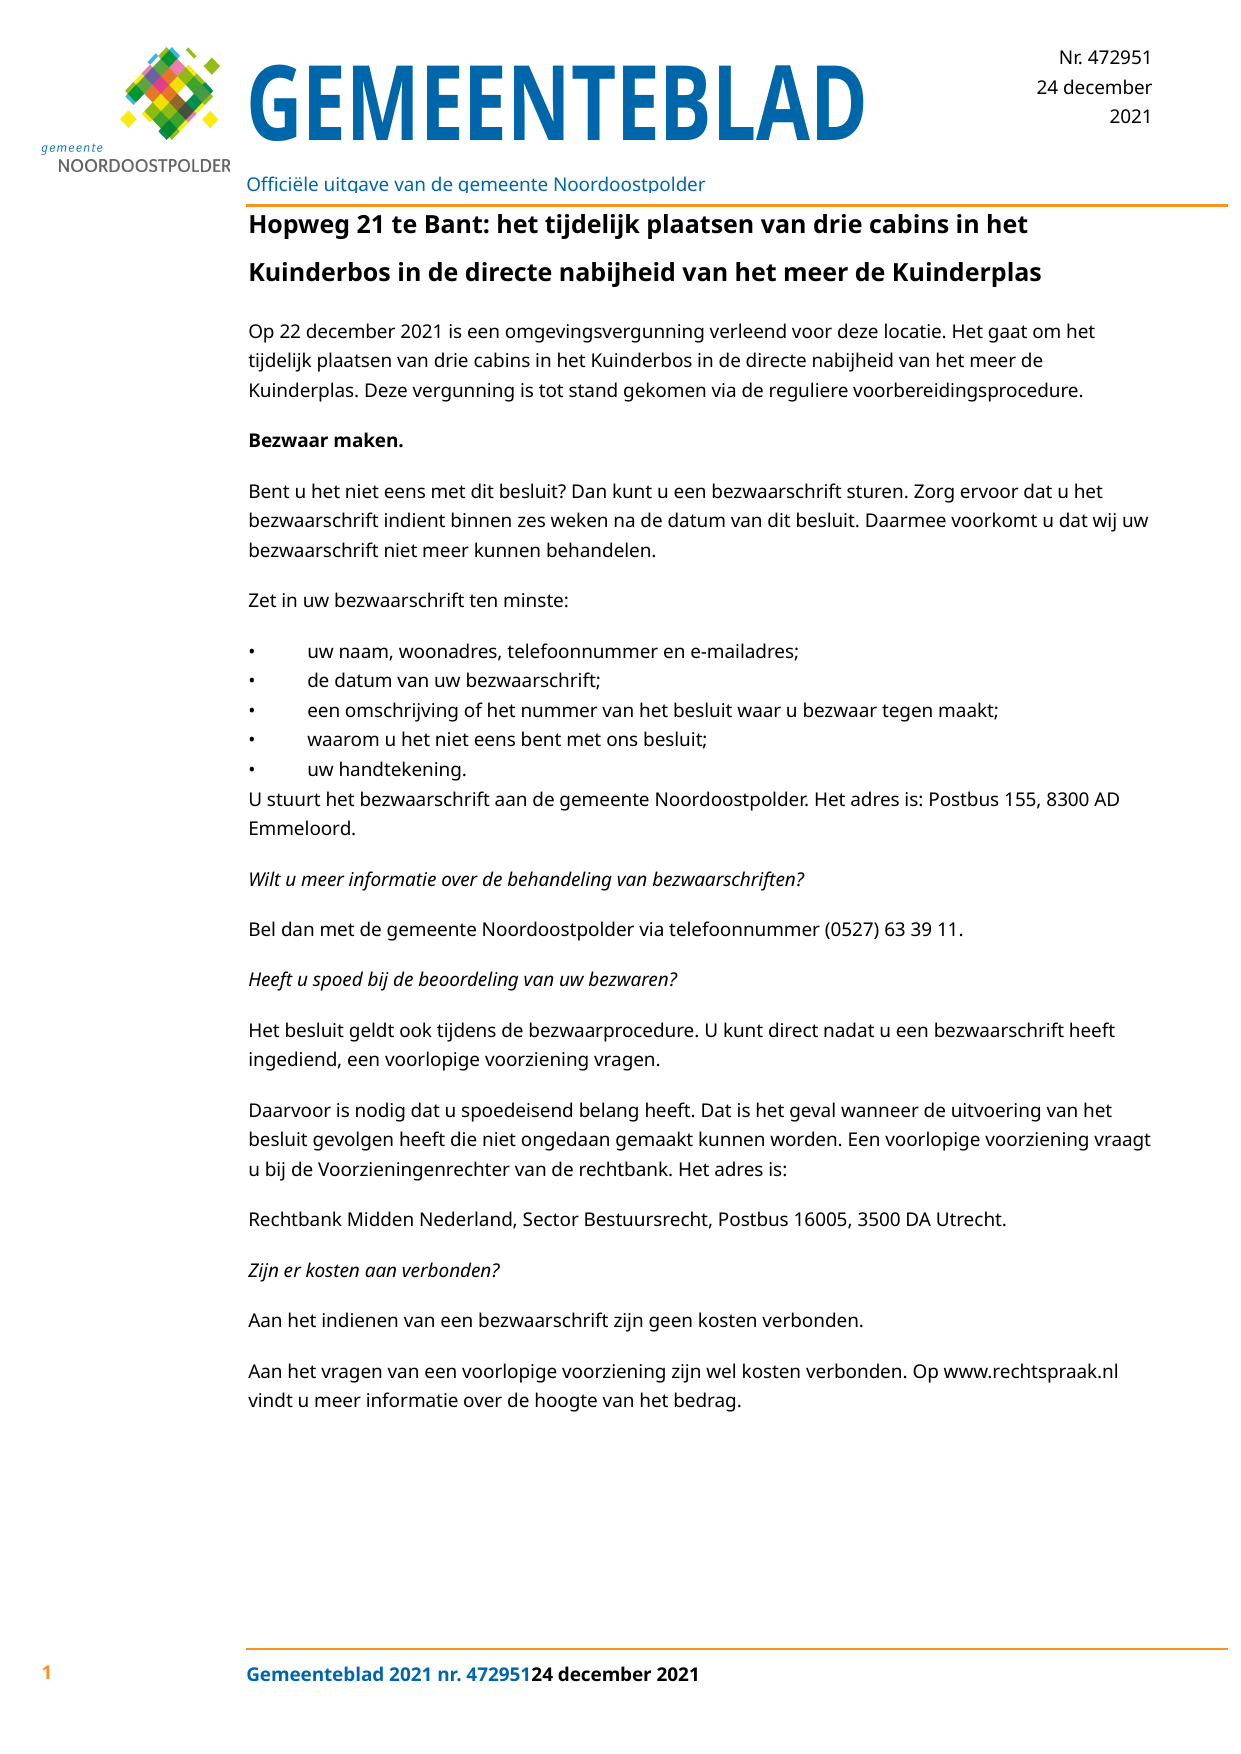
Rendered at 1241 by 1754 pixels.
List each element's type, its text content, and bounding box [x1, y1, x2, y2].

list een omschrijving of het nummer van het besluit waar u bezwaar tegen maakt; [248, 697, 1152, 723]
text Hopweg 21 te Bant: het tijdelijk plaatsen van drie cabins in het Kuinderbos in de directe nabijheid van het meer de Kuinderplas [248, 207, 1152, 288]
picture [41, 47, 231, 172]
list waarom u het niet eens bent met ons besluit; [248, 727, 1152, 752]
text Zijn er kosten aan verbonden? [248, 1257, 1152, 1283]
text Heeft u spoed bij de beoordeling van uw bezwaren? [248, 967, 1152, 992]
list uw naam, woonadres, telefoonnummer en e-mailadres; [248, 638, 1152, 664]
text Aan het indienen van een bezwaarschrift zijn geen kosten verbonden. [248, 1307, 1152, 1333]
text U stuurt het bezwaarschrift aan de gemeente Noordoostpolder. Het adres is: Postbus 155, 8300 AD Emmeloord. [248, 786, 1152, 841]
list de datum van uw bezwaarschrift; [248, 667, 1152, 693]
list uw handtekening. [248, 756, 1152, 782]
text Op 22 december 2021 is een omgevingsvergunning verleend voor deze locatie. Het gaat om het tijdelijk plaatsen van drie cabins in het Kuinderbos in de directe nabijheid van het meer de Kuinderplas. Deze vergunning is tot stand gekomen via de reguliere voorbereidingsprocedure. [248, 318, 1152, 403]
text Bent u het niet eens met dit besluit? Dan kunt u een bezwaarschrift sturen. Zorg ervoor dat u het bezwaarschrift indient binnen zes weken na de datum van dit besluit. Daarmee voorkomt u dat wij uw bezwaarschrift niet meer kunnen behandelen. [248, 478, 1152, 563]
text Rechtbank Midden Nederland, Sector Bestuursrecht, Postbus 16005, 3500 DA Utrecht. [248, 1207, 1152, 1232]
text Wilt u meer informatie over de behandeling van bezwaarschriften? [248, 866, 1152, 892]
text Daarvoor is nodig dat u spoedeisend belang heeft. Dat is het geval wanneer de uitvoering van het besluit gevolgen heeft die niet ongedaan gemaakt kunnen worden. Een voorlopige voorziening vraagt u bij de Voorzieningenrechter van de rechtbank. Het adres is: [248, 1097, 1152, 1182]
text Bel dan met de gemeente Noordoostpolder via telefoonnummer (0527) 63 39 11. [248, 916, 1152, 942]
text Aan het vragen van een voorlopige voorziening zijn wel kosten verbonden. Op www.rechtspraak.nl vindt u meer informatie over de hoogte van het bedrag. [248, 1358, 1152, 1413]
text Bezwaar maken. [248, 427, 1152, 453]
text Zet in uw bezwaarschrift ten minste: [248, 587, 1152, 613]
text Het besluit geldt ook tijdens de bezwaarprocedure. U kunt direct nadat u een bezwaarschrift heeft ingediend, een voorlopige voorziening vragen. [248, 1017, 1152, 1072]
